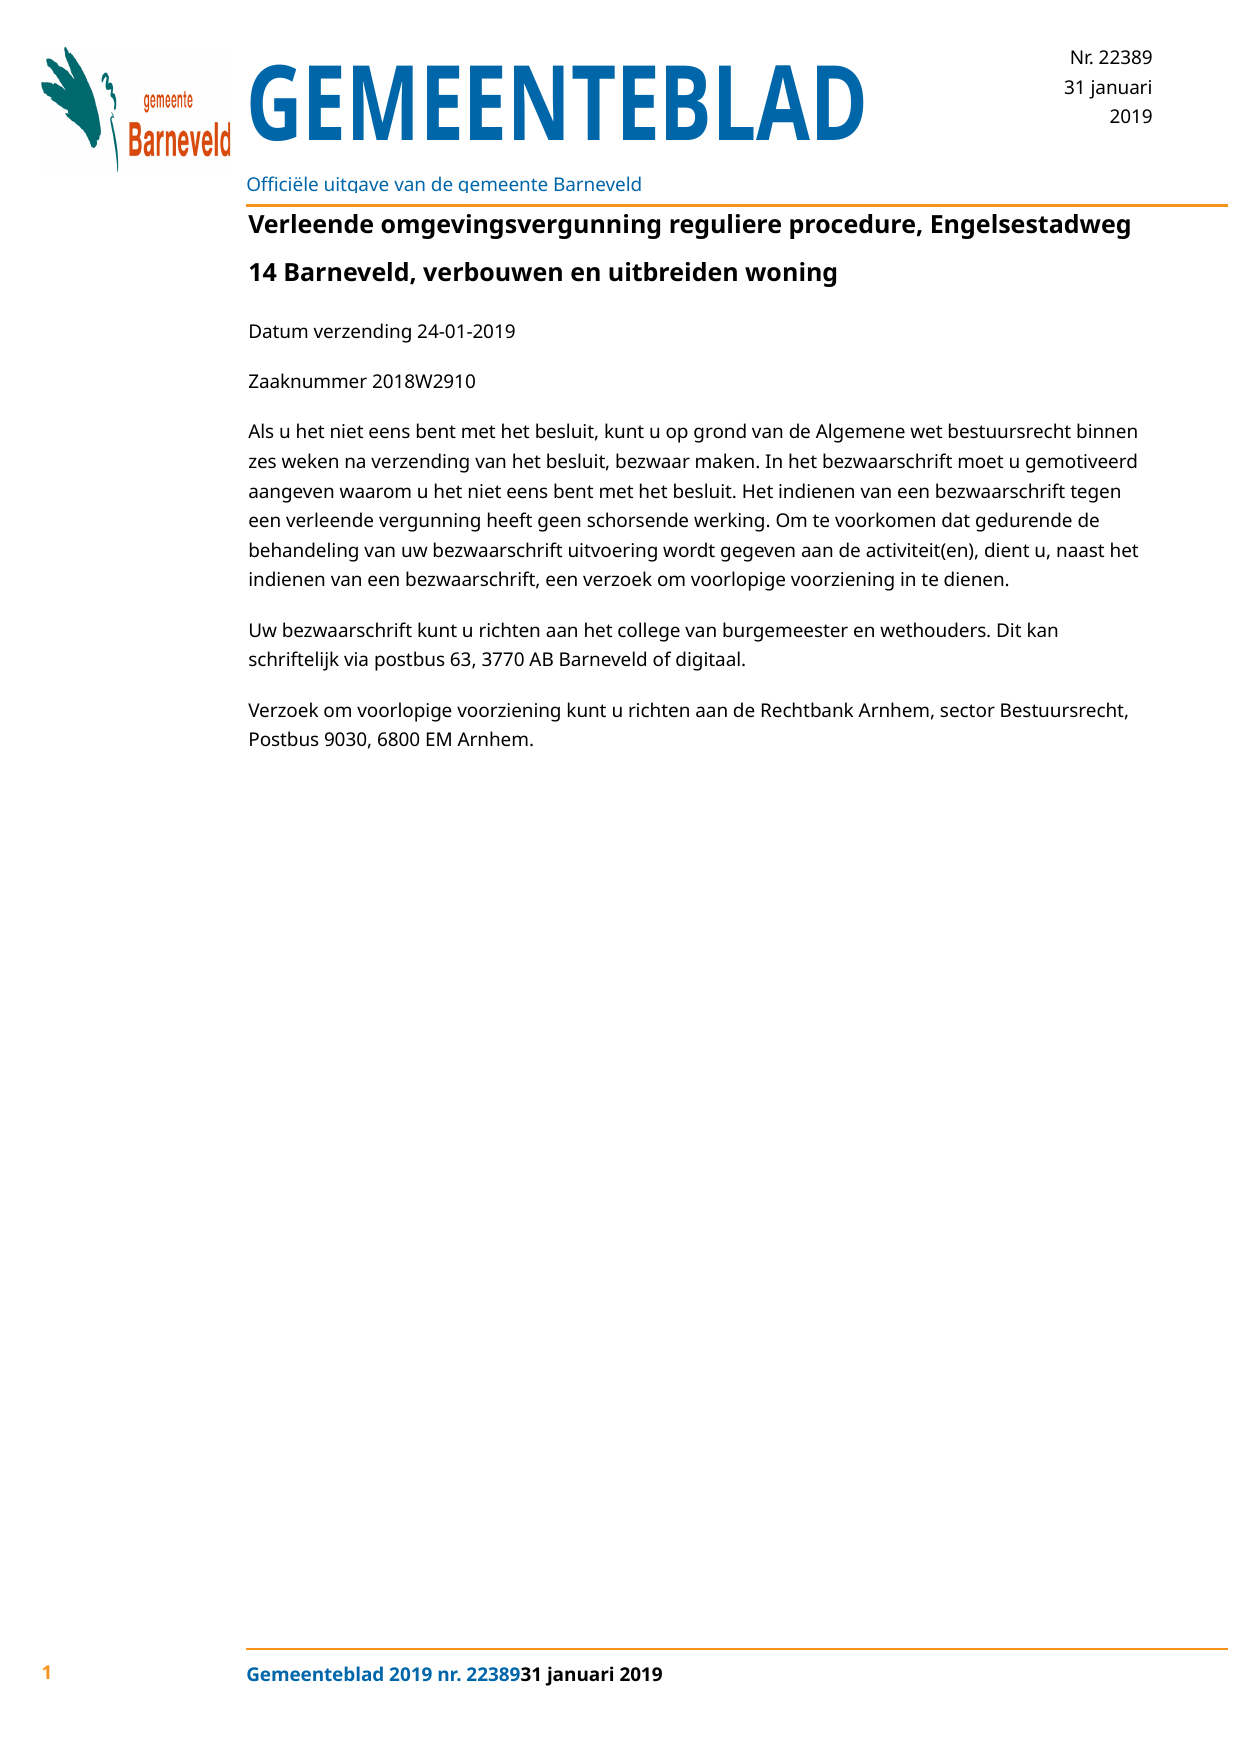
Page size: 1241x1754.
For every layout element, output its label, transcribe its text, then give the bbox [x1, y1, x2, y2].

picture [41, 47, 231, 172]
text Uw bezwaarschrift kunt u richten aan het college van burgemeester en wethouders. Dit kan schriftelijk via postbus 63, 3770 AB Barneveld of digitaal. [248, 617, 1152, 672]
text Verleende omgevingsvergunning reguliere procedure, Engelsestadweg 14 Barneveld, verbouwen en uitbreiden woning [248, 207, 1152, 288]
text Datum verzending 24-01-2019 [248, 318, 1152, 344]
text Zaaknummer 2018W2910 [248, 368, 1152, 394]
text Als u het niet eens bent met het besluit, kunt u op grond van de Algemene wet bestuursrecht binnen zes weken na verzending van het besluit, bezwaar maken. In het bezwaarschrift moet u gemotiveerd aangeven waarom u het niet eens bent met het besluit. Het indienen van een bezwaarschrift tegen een verleende vergunning heeft geen schorsende werking. Om te voorkomen dat gedurende de behandeling van uw bezwaarschrift uitvoering wordt gegeven aan de activiteit(en), dient u, naast het indienen van een bezwaarschrift, een verzoek om voorlopige voorziening in te dienen. [248, 419, 1152, 592]
text Verzoek om voorlopige voorziening kunt u richten aan de Rechtbank Arnhem, sector Bestuursrecht, Postbus 9030, 6800 EM Arnhem. [248, 697, 1152, 752]
